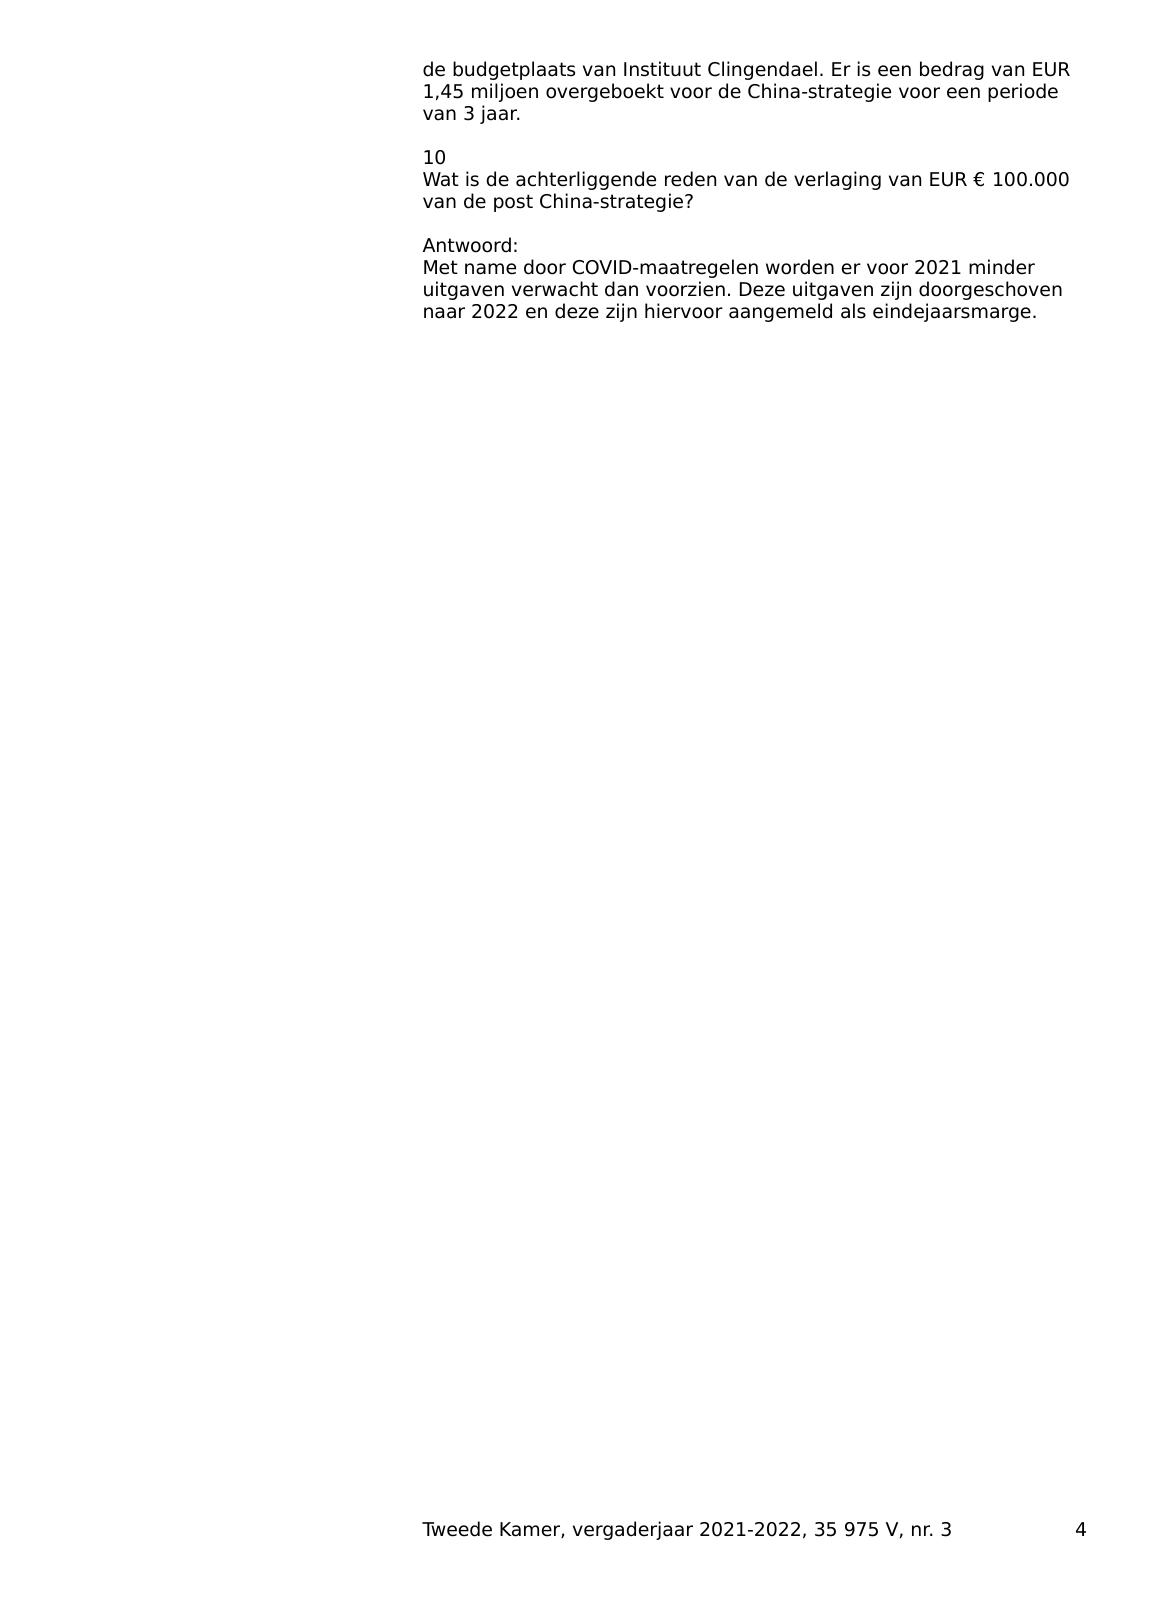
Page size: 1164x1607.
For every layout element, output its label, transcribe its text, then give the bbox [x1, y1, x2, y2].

text Antwoord: [422, 235, 1087, 257]
text Wat is de achterliggende reden van de verlaging van EUR € 100.000 van de post China-strategie? [422, 169, 1087, 213]
text de budgetplaats van Instituut Clingendael. Er is een bedrag van EUR 1,45 miljoen overgeboekt voor de China-strategie voor een periode van 3 jaar. [422, 59, 1087, 125]
text Met name door COVID-maatregelen worden er voor 2021 minder uitgaven verwacht dan voorzien. Deze uitgaven zijn doorgeschoven naar 2022 en deze zijn hiervoor aangemeld als eindejaarsmarge. [422, 257, 1087, 323]
text 10 [422, 147, 1087, 169]
